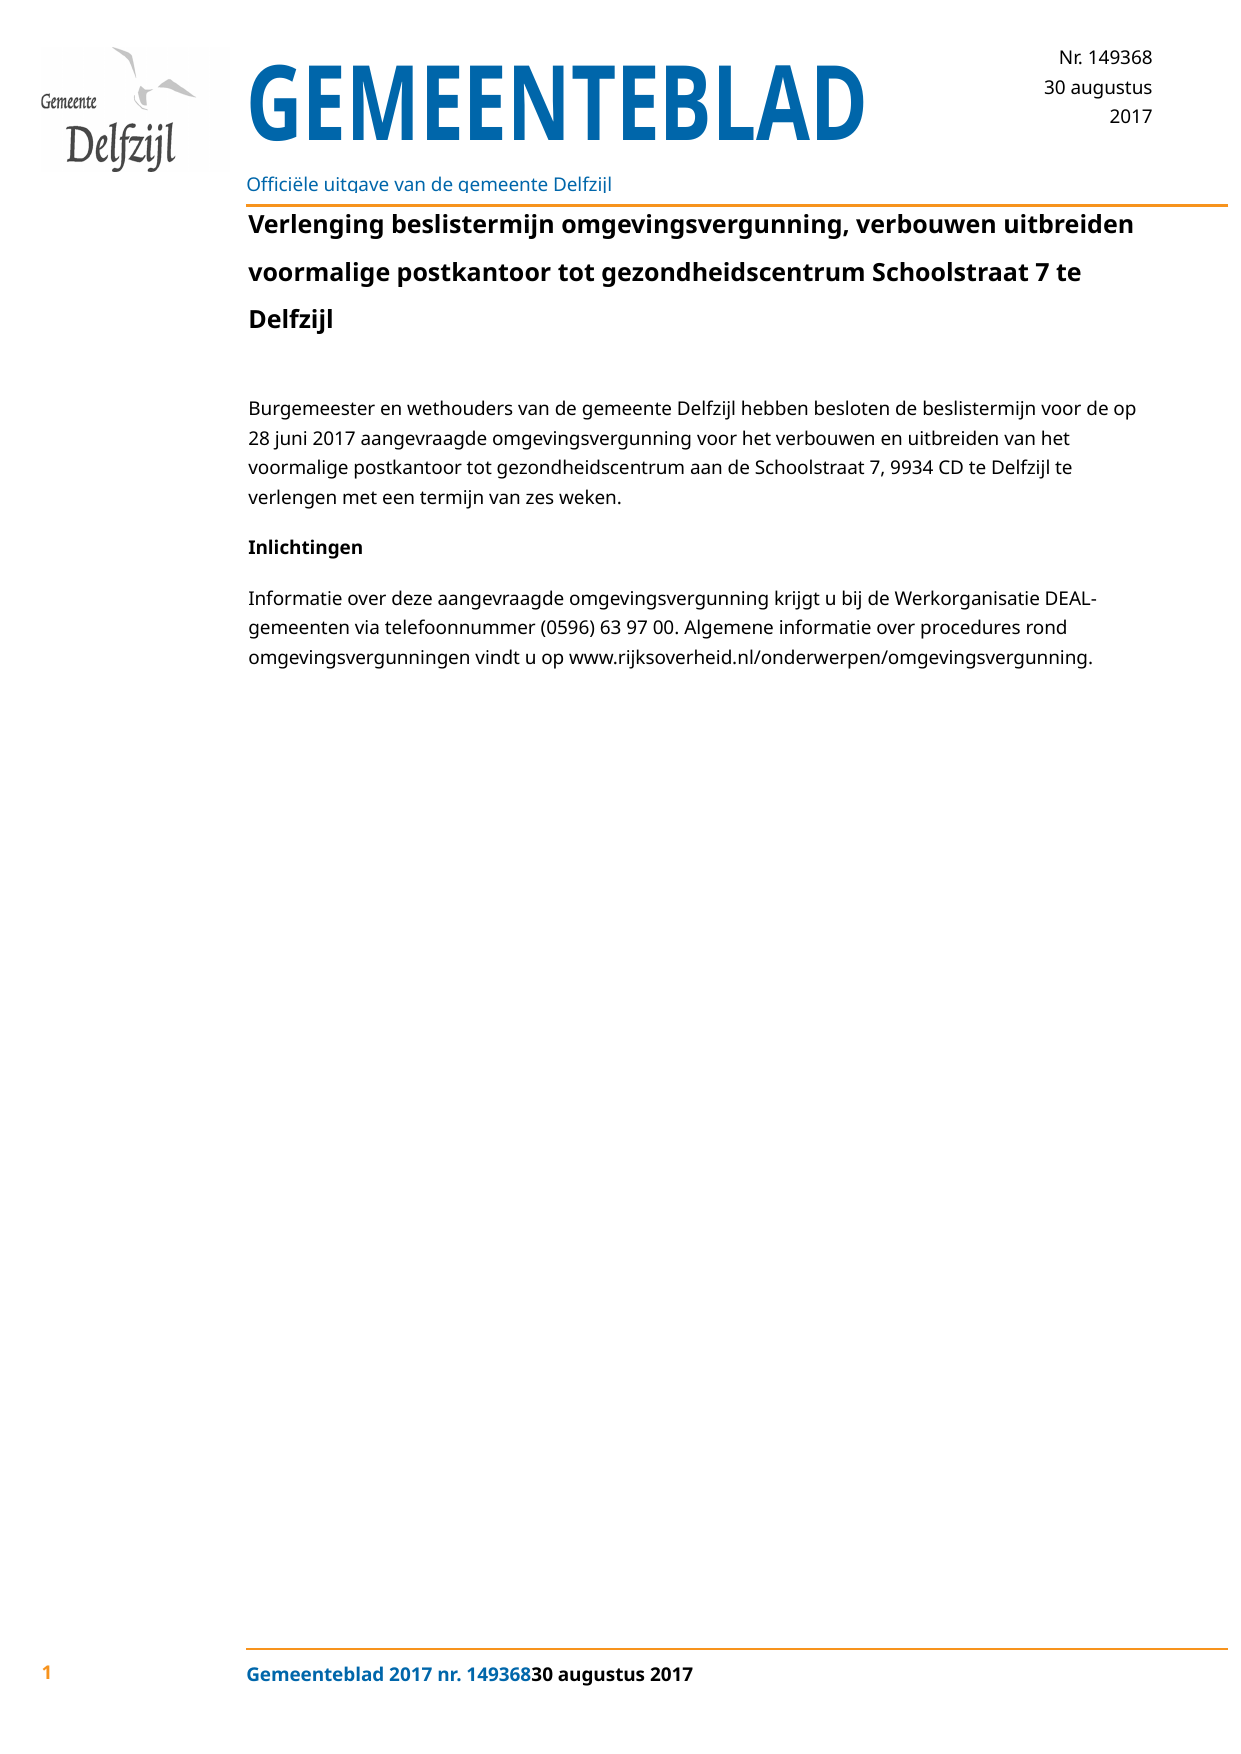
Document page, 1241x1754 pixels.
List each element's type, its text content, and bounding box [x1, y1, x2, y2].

text Burgemeester en wethouders van de gemeente Delfzijl hebben besloten de beslistermijn voor de op 28 juni 2017 aangevraagde omgevingsvergunning voor het verbouwen en uitbreiden van het voormalige postkantoor tot gezondheidscentrum aan de Schoolstraat 7, 9934 CD te Delfzijl te verlengen met een termijn van zes weken. [248, 395, 1152, 509]
text Informatie over deze aangevraagde omgevingsvergunning krijgt u bij de Werkorganisatie DEAL-gemeenten via telefoonnummer (0596) 63 97 00. Algemene informatie over procedures rond omgevingsvergunningen vindt u op www.rijksoverheid.nl/onderwerpen/omgevingsvergunning. [248, 585, 1152, 669]
picture [41, 47, 231, 172]
text Verlenging beslistermijn omgevingsvergunning, verbouwen uitbreiden voormalige postkantoor tot gezondheidscentrum Schoolstraat 7 te Delfzijl [248, 207, 1152, 336]
text Inlichtingen [248, 534, 1152, 560]
